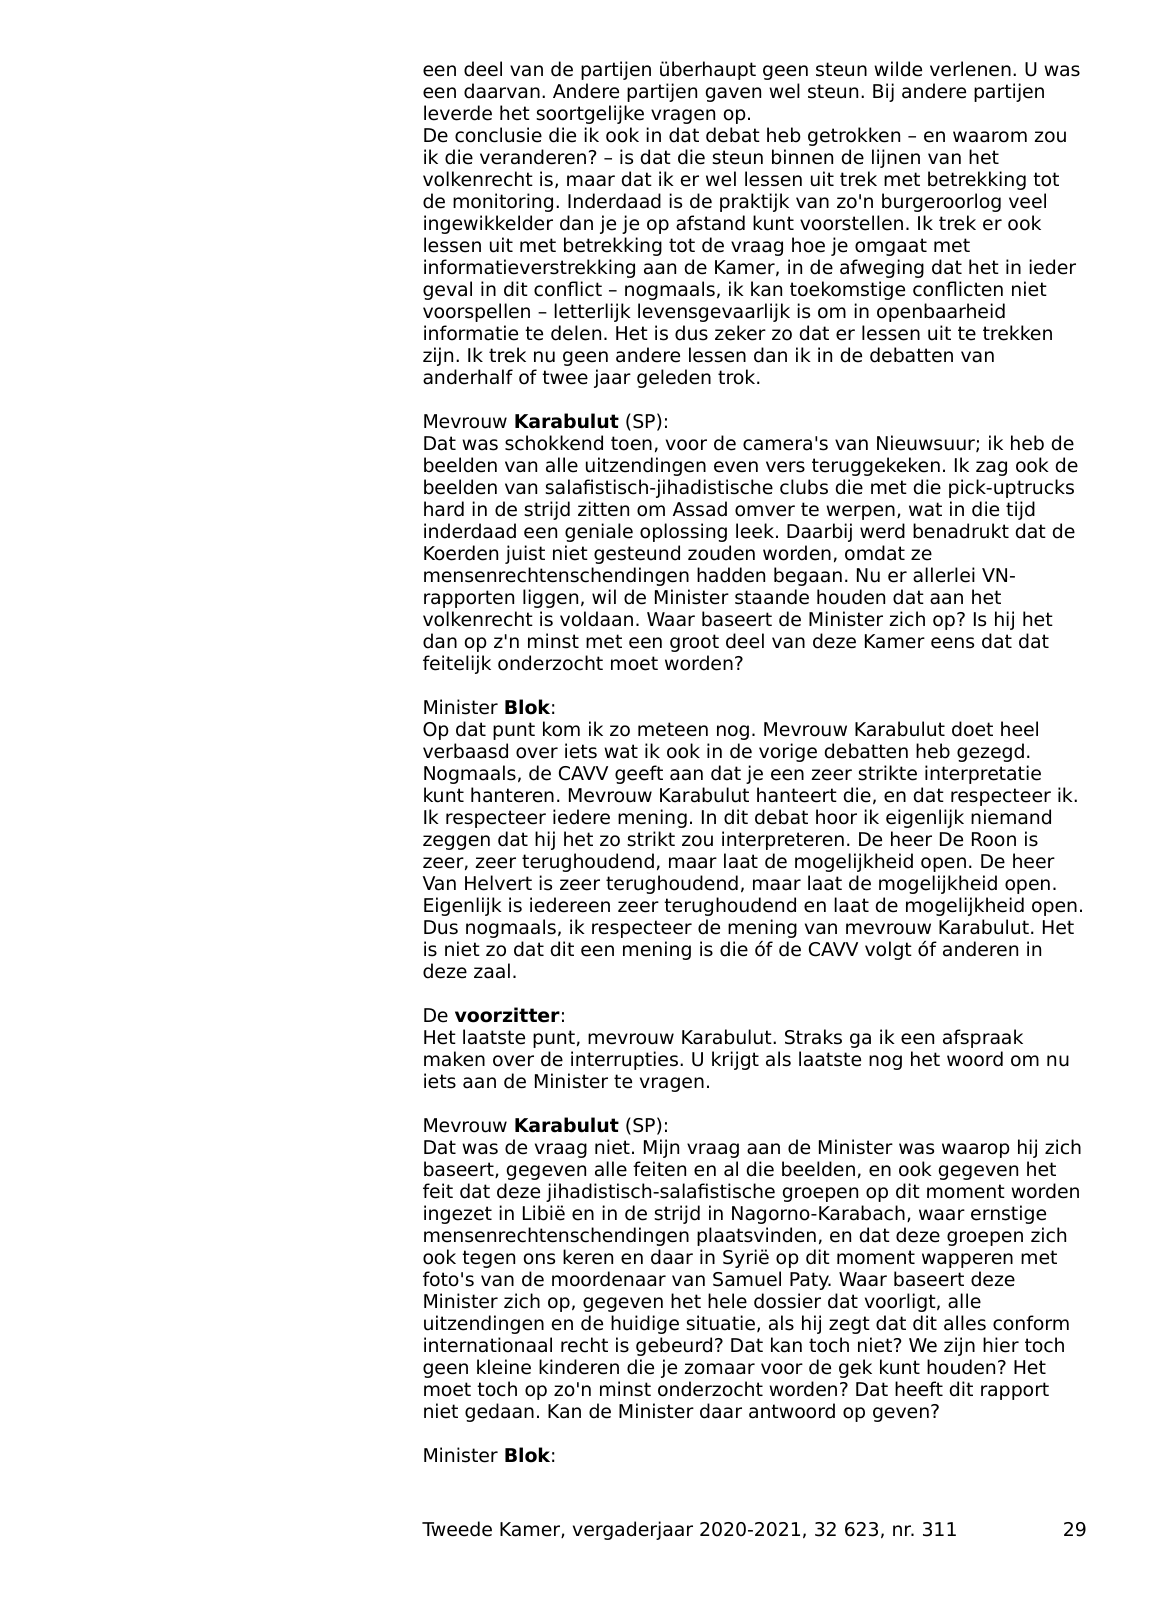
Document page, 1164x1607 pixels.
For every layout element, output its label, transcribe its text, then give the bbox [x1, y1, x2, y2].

text De voorzitter: [422, 1005, 1087, 1027]
text Mevrouw Karabulut (SP): [422, 1115, 1087, 1137]
text Het laatste punt, mevrouw Karabulut. Straks ga ik een afspraak maken over de interrupties. U krijgt als laatste nog het woord om nu iets aan de Minister te vragen. [422, 1027, 1087, 1093]
text Dat was de vraag niet. Mijn vraag aan de Minister was waarop hij zich baseert, gegeven alle feiten en al die beelden, en ook gegeven het feit dat deze jihadistisch-salafistische groepen op dit moment worden ingezet in Libië en in de strijd in Nagorno-Karabach, waar ernstige mensenrechtenschendingen plaatsvinden, en dat deze groepen zich ook tegen ons keren en daar in Syrië op dit moment wapperen met foto's van de moordenaar van Samuel Paty. Waar baseert deze Minister zich op, gegeven het hele dossier dat voorligt, alle uitzendingen en de huidige situatie, als hij zegt dat dit alles conform internationaal recht is gebeurd? Dat kan toch niet? We zijn hier toch geen kleine kinderen die je zomaar voor de gek kunt houden? Het moet toch op zo'n minst onderzocht worden? Dat heeft dit rapport niet gedaan. Kan de Minister daar antwoord op geven? [422, 1137, 1087, 1423]
text een deel van de partijen überhaupt geen steun wilde verlenen. U was een daarvan. Andere partijen gaven wel steun. Bij andere partijen leverde het soortgelijke vragen op. [422, 59, 1087, 125]
text Minister Blok: [422, 697, 1087, 719]
text Dat was schokkend toen, voor de camera's van Nieuwsuur; ik heb de beelden van alle uitzendingen even vers teruggekeken. Ik zag ook de beelden van salafistisch-jihadistische clubs die met die pick-uptrucks hard in de strijd zitten om Assad omver te werpen, wat in die tijd inderdaad een geniale oplossing leek. Daarbij werd benadrukt dat de Koerden juist niet gesteund zouden worden, omdat ze mensenrechtenschendingen hadden begaan. Nu er allerlei VN-rapporten liggen, wil de Minister staande houden dat aan het volkenrecht is voldaan. Waar baseert de Minister zich op? Is hij het dan op z'n minst met een groot deel van deze Kamer eens dat dat feitelijk onderzocht moet worden? [422, 433, 1087, 675]
text Op dat punt kom ik zo meteen nog. Mevrouw Karabulut doet heel verbaasd over iets wat ik ook in de vorige debatten heb gezegd. Nogmaals, de CAVV geeft aan dat je een zeer strikte interpretatie kunt hanteren. Mevrouw Karabulut hanteert die, en dat respecteer ik. Ik respecteer iedere mening. In dit debat hoor ik eigenlijk niemand zeggen dat hij het zo strikt zou interpreteren. De heer De Roon is zeer, zeer terughoudend, maar laat de mogelijkheid open. De heer Van Helvert is zeer terughoudend, maar laat de mogelijkheid open. Eigenlijk is iedereen zeer terughoudend en laat de mogelijkheid open. Dus nogmaals, ik respecteer de mening van mevrouw Karabulut. Het is niet zo dat dit een mening is die óf de CAVV volgt óf anderen in deze zaal. [422, 719, 1087, 983]
text De conclusie die ik ook in dat debat heb getrokken – en waarom zou ik die veranderen? – is dat die steun binnen de lijnen van het volkenrecht is, maar dat ik er wel lessen uit trek met betrekking tot de monitoring. Inderdaad is de praktijk van zo'n burgeroorlog veel ingewikkelder dan je je op afstand kunt voorstellen. Ik trek er ook lessen uit met betrekking tot de vraag hoe je omgaat met informatieverstrekking aan de Kamer, in de afweging dat het in ieder geval in dit conflict – nogmaals, ik kan toekomstige conflicten niet voorspellen – letterlijk levensgevaarlijk is om in openbaarheid informatie te delen. Het is dus zeker zo dat er lessen uit te trekken zijn. Ik trek nu geen andere lessen dan ik in de debatten van anderhalf of twee jaar geleden trok. [422, 125, 1087, 389]
text Mevrouw Karabulut (SP): [422, 411, 1087, 433]
text Minister Blok: [422, 1445, 1087, 1467]
